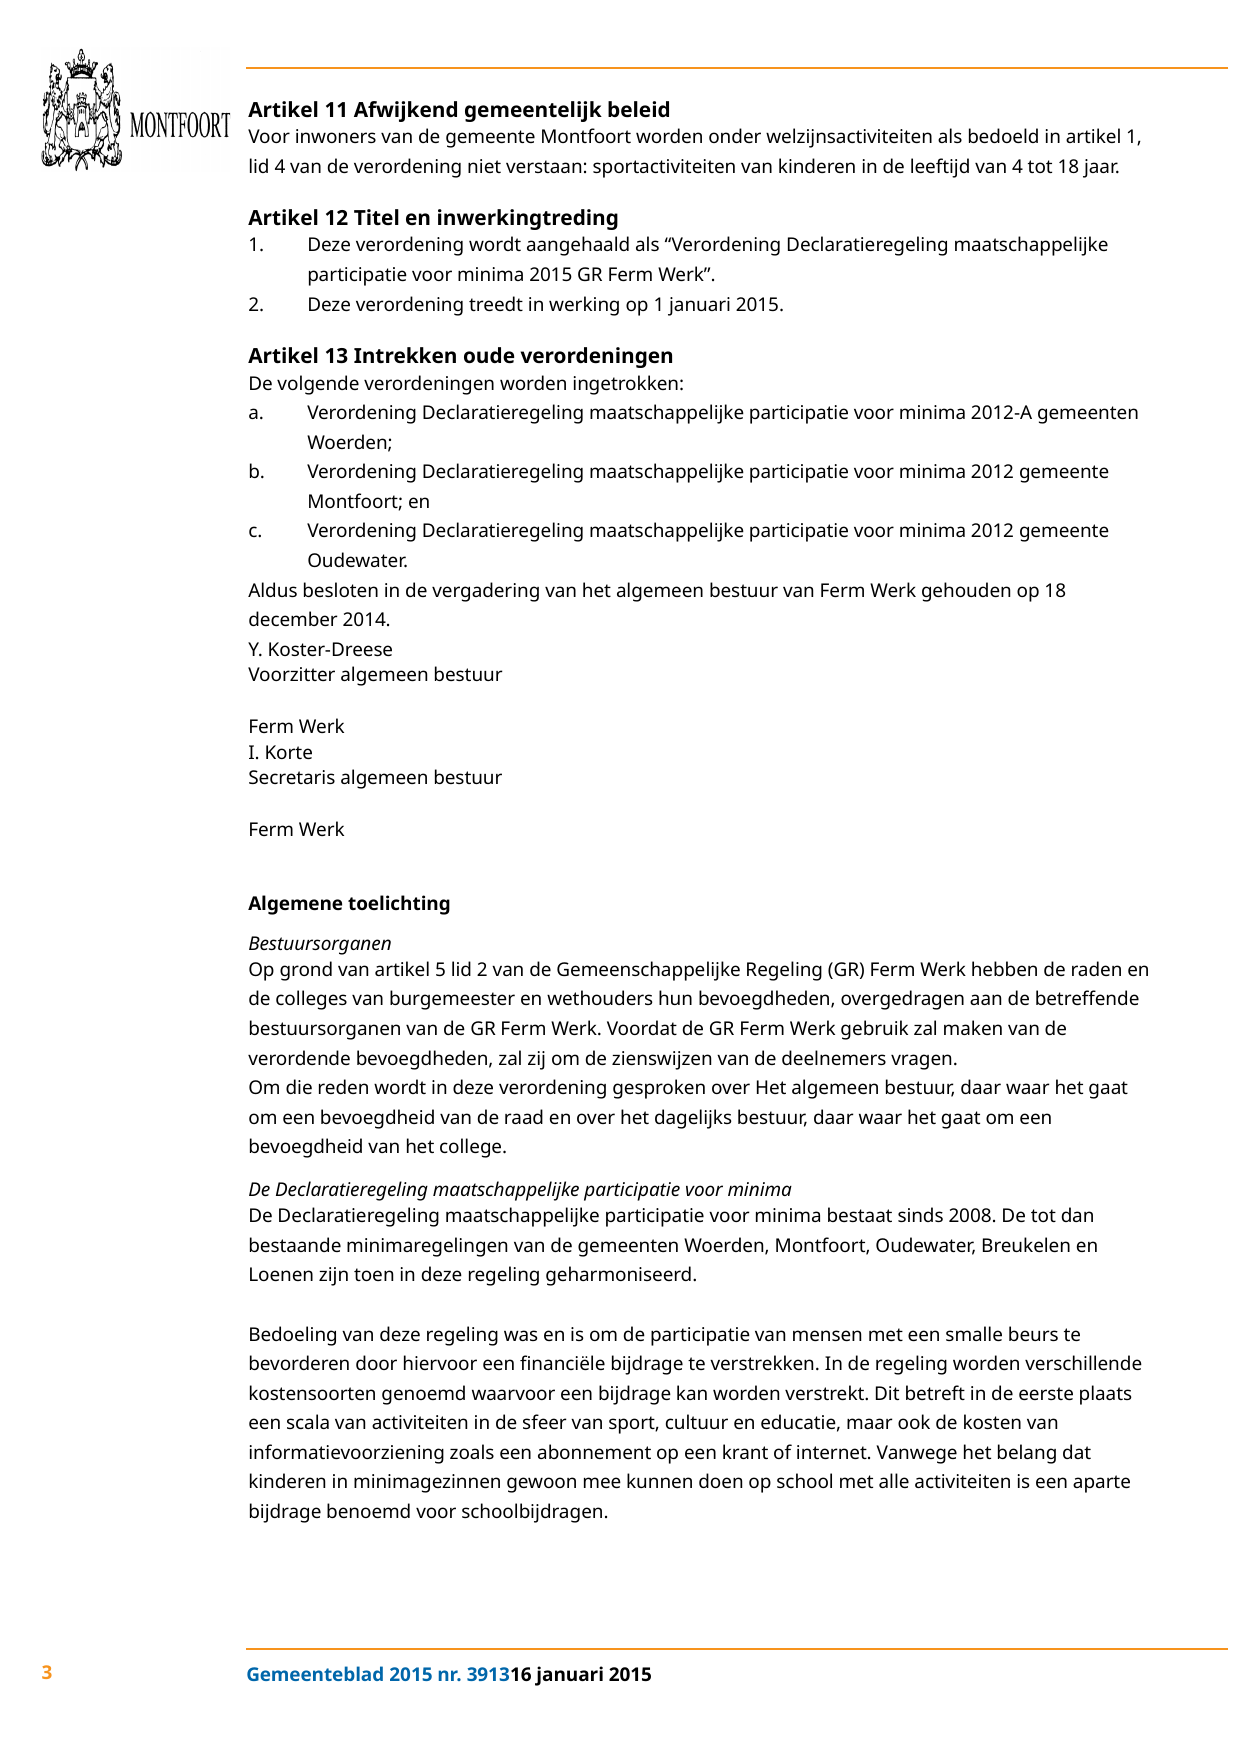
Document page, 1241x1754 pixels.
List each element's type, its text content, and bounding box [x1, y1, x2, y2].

text Aldus besloten in de vergadering van het algemeen bestuur van Ferm Werk gehouden op 18 december 2014. [248, 577, 1152, 632]
list Verordening Declaratieregeling maatschappelijke participatie voor minima 2012-A gemeenten Woerden; [248, 399, 1152, 454]
list Deze verordening wordt aangehaald als “Verordening Declaratieregeling maatschappelijke participatie voor minima 2015 GR Ferm Werk”. [248, 232, 1152, 287]
text De Declaratieregeling maatschappelijke participatie voor minima [248, 1177, 1152, 1202]
text Artikel 13 Intrekken oude verordeningen [248, 341, 1152, 370]
list Verordening Declaratieregeling maatschappelijke participatie voor minima 2012 gemeente Montfoort; en [248, 458, 1152, 514]
list Verordening Declaratieregeling maatschappelijke participatie voor minima 2012 gemeente Oudewater. [248, 518, 1152, 573]
text Artikel 12 Titel en inwerkingtreding [248, 203, 1152, 232]
list Deze verordening treedt in werking op 1 januari 2015. [248, 291, 1152, 317]
text I. Korte [248, 739, 1152, 764]
text Om die reden wordt in deze verordening gesproken over Het algemeen bestuur, daar waar het gaat om een bevoegdheid van de raad en over het dagelijks bestuur, daar waar het gaat om een bevoegdheid van het college. [248, 1074, 1152, 1159]
text Bedoeling van deze regeling was en is om de participatie van mensen met een smalle beurs te bevorderen door hiervoor een financiële bijdrage te verstrekken. In de regeling worden verschillende kostensoorten genoemd waarvoor een bijdrage kan worden verstrekt. Dit betreft in de eerste plaats een scala van activiteiten in de sfeer van sport, cultuur en educatie, maar ook de kosten van informatievoorziening zoals een abonnement op een krant of internet. Vanwege het belang dat kinderen in minimagezinnen gewoon mee kunnen doen op school met alle activiteiten is een aparte bijdrage benoemd voor schoolbijdragen. [248, 1321, 1152, 1524]
text Artikel 11 Afwijkend gemeentelijk beleid [248, 95, 1152, 123]
text Secretaris algemeen bestuur [248, 764, 1152, 790]
text Bestuursorganen [248, 930, 1152, 956]
text Ferm Werk [248, 713, 1152, 739]
text Algemene toelichting [248, 888, 1152, 917]
text Voorzitter algemeen bestuur [248, 662, 1152, 687]
text De Declaratieregeling maatschappelijke participatie voor minima bestaat sinds 2008. De tot dan bestaande minimaregelingen van de gemeenten Woerden, Montfoort, Oudewater, Breukelen en Loenen zijn toen in deze regeling geharmoniseerd. [248, 1202, 1152, 1287]
picture [41, 47, 231, 172]
text Op grond van artikel 5 lid 2 van de Gemeenschappelijke Regeling (GR) Ferm Werk hebben de raden en de colleges van burgemeester en wethouders hun bevoegdheden, overgedragen aan de betreffende bestuursorganen van de GR Ferm Werk. Voordat de GR Ferm Werk gebruik zal maken van de verordende bevoegdheden, zal zij om de zienswijzen van de deelnemers vragen. [248, 956, 1152, 1071]
text Y. Koster-Dreese [248, 636, 1152, 662]
text Voor inwoners van de gemeente Montfoort worden onder welzijnsactiviteiten als bedoeld in artikel 1, lid 4 van de verordening niet verstaan: sportactiviteiten van kinderen in de leeftijd van 4 tot 18 jaar. [248, 123, 1152, 178]
text Ferm Werk [248, 816, 1152, 842]
text De volgende verordeningen worden ingetrokken: [248, 370, 1152, 395]
